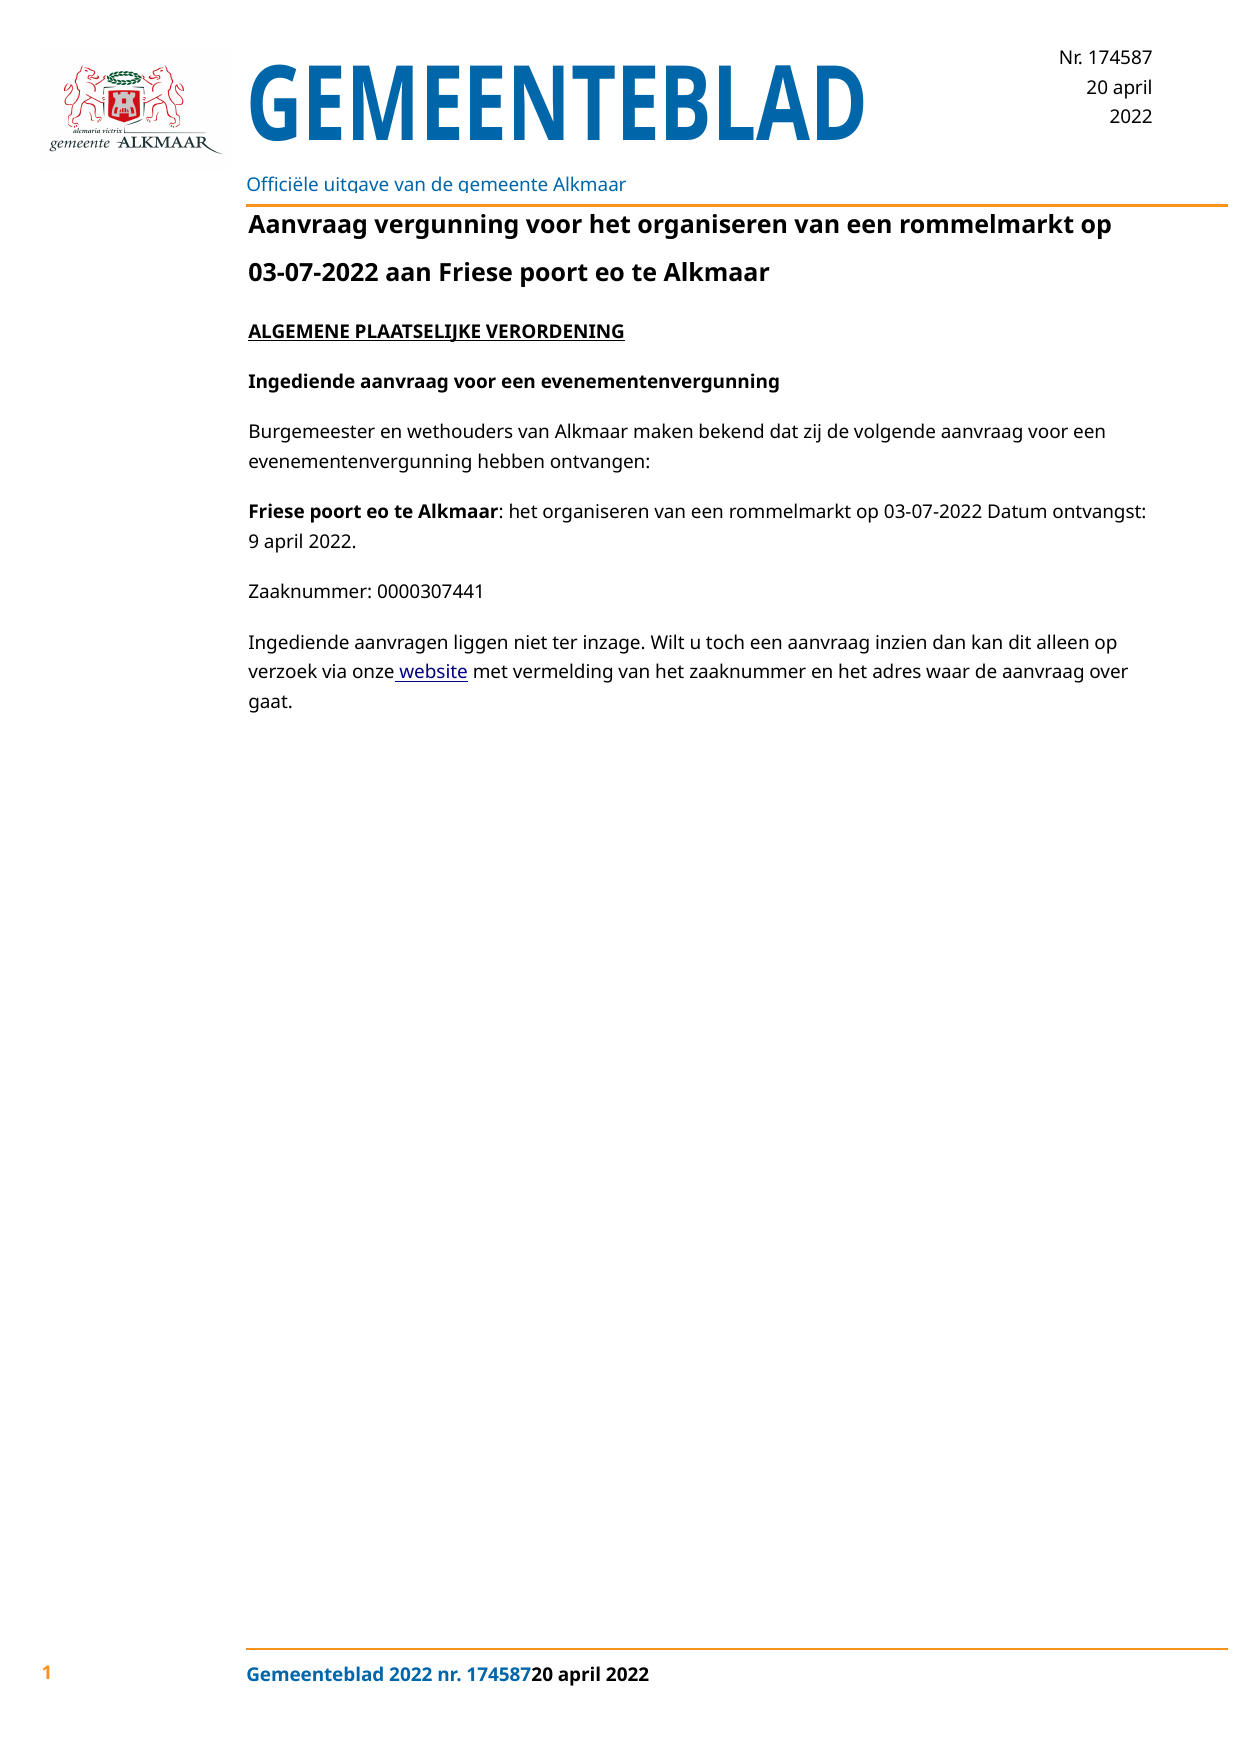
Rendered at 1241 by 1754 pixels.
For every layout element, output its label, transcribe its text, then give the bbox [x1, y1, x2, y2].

text Friese poort eo te Alkmaar: het organiseren van een rommelmarkt op 03-07-2022 Datum ontvangst: 9 april 2022. [248, 499, 1152, 554]
text Burgemeester en wethouders van Alkmaar maken bekend dat zij de volgende aanvraag voor een evenementenvergunning hebben ontvangen: [248, 419, 1152, 474]
text Ingediende aanvraag voor een evenementenvergunning [248, 368, 1152, 394]
picture [41, 47, 231, 172]
text ALGEMENE PLAATSELIJKE VERORDENING [248, 318, 1152, 344]
text Aanvraag vergunning voor het organiseren van een rommelmarkt op 03-07-2022 aan Friese poort eo te Alkmaar [248, 207, 1152, 288]
text Zaaknummer: 0000307441 [248, 579, 1152, 604]
text Ingediende aanvragen liggen niet ter inzage. Wilt u toch een aanvraag inzien dan kan dit alleen op verzoek via onze website met vermelding van het zaaknummer en het adres waar de aanvraag over gaat. [248, 629, 1152, 714]
